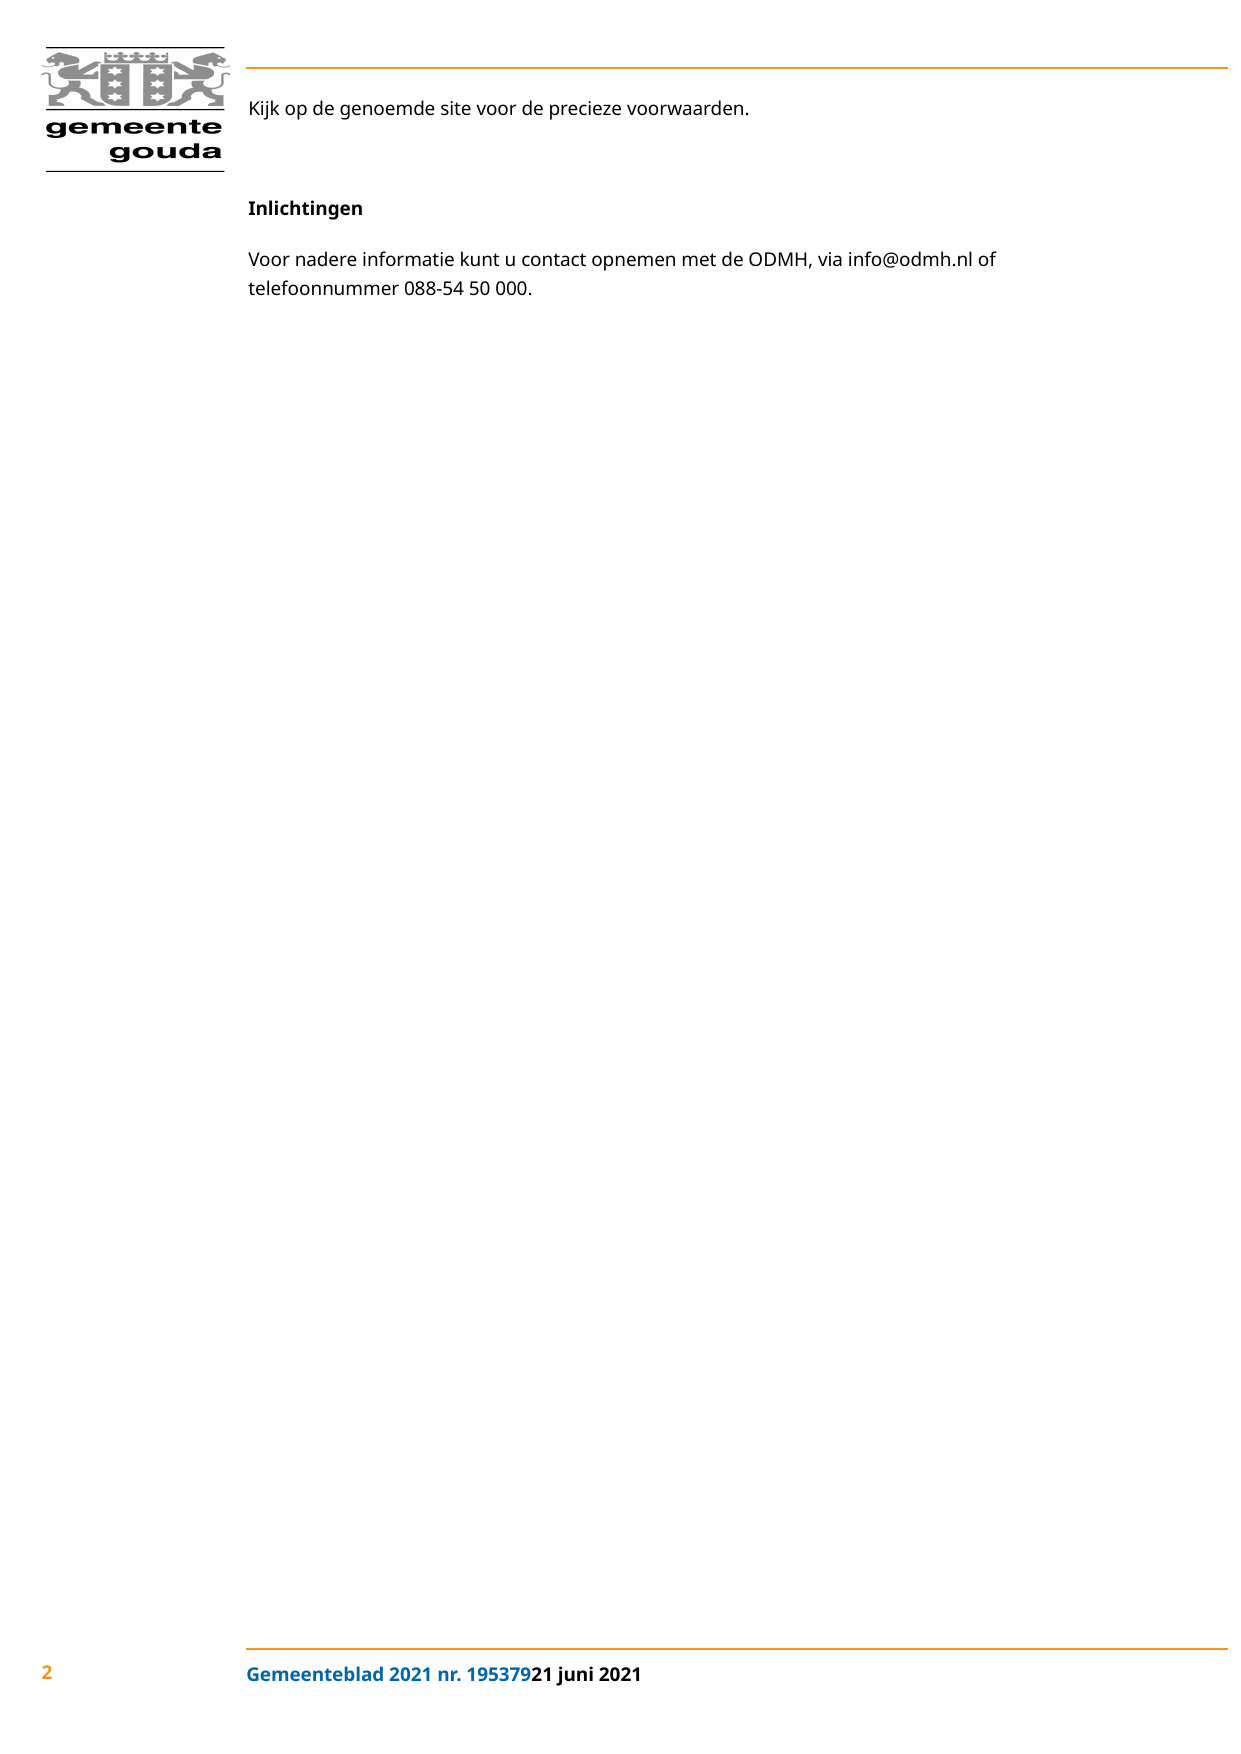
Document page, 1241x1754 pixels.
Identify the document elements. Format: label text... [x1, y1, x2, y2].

text Voor nadere informatie kunt u contact opnemen met de ODMH, via info@odmh.nl of telefoonnummer 088-54 50 000. [248, 246, 1152, 301]
text Inlichtingen [248, 196, 1152, 221]
text Kijk op de genoemde site voor de precieze voorwaarden. [248, 95, 1152, 121]
picture [41, 47, 231, 172]
